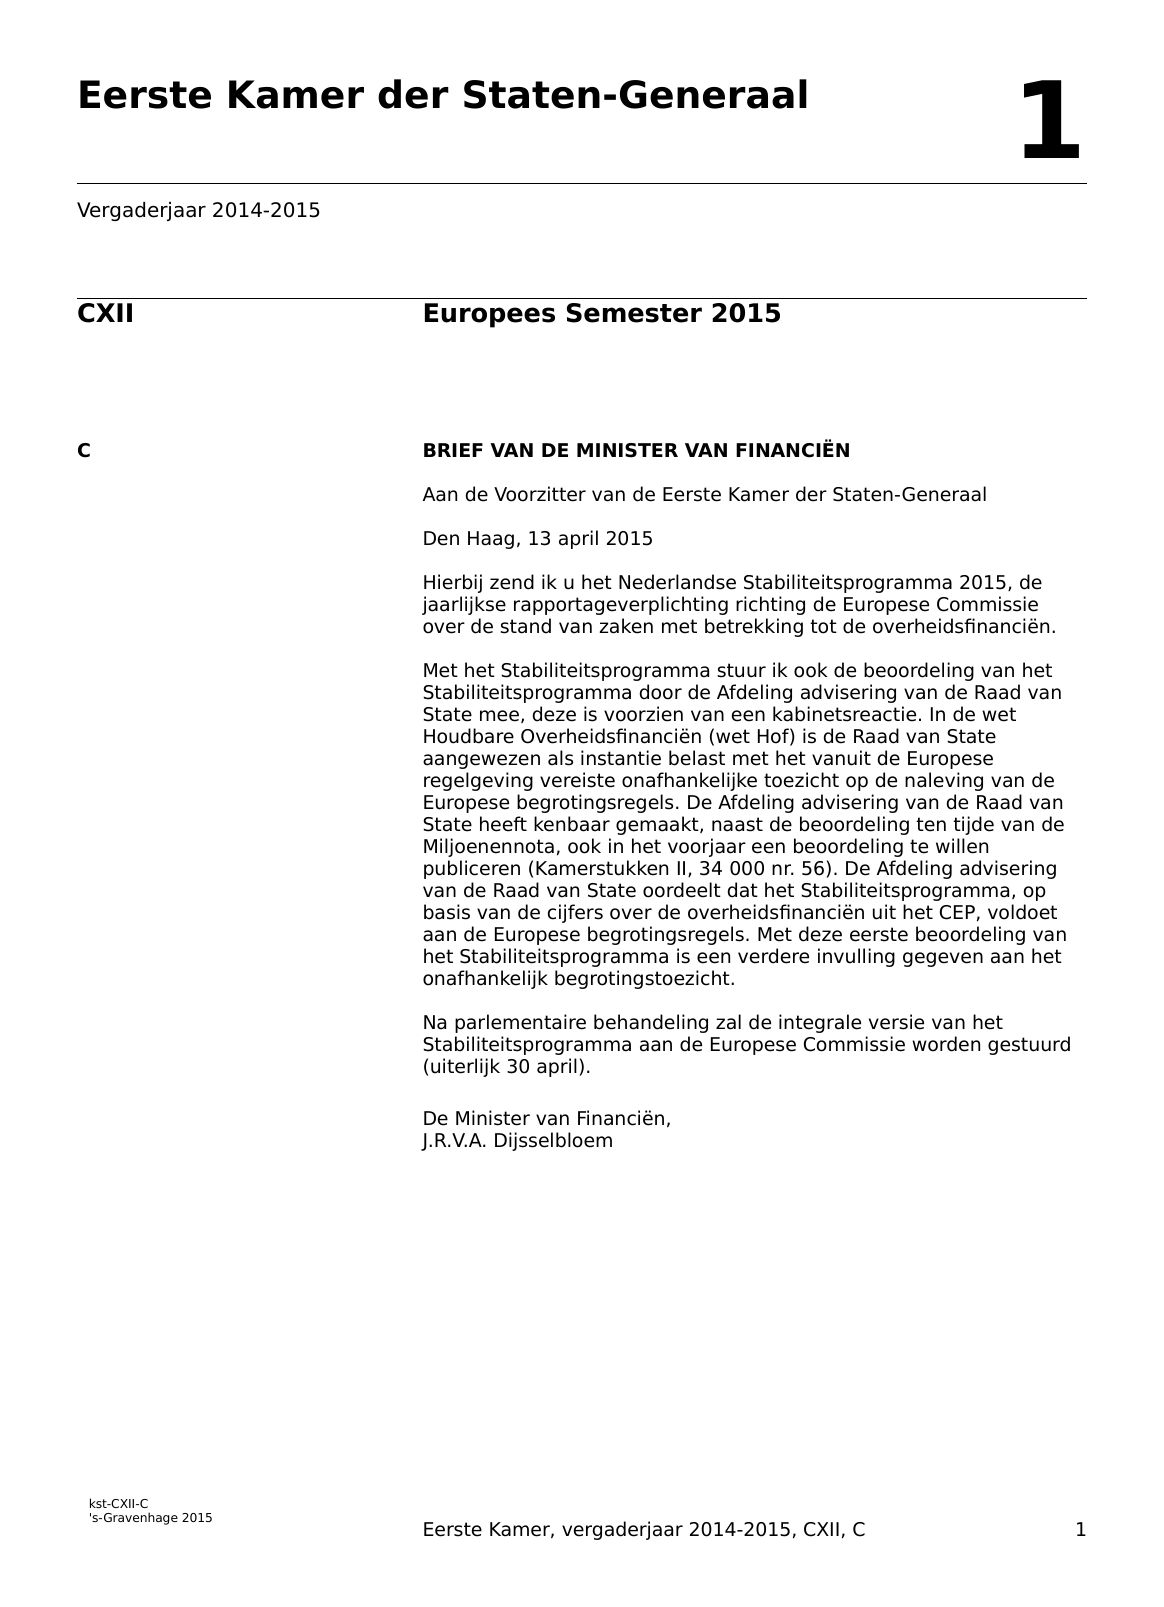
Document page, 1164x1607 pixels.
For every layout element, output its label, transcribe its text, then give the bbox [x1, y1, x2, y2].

table_header 1 [886, 59, 1087, 183]
text Hierbij zend ik u het Nederlandse Stabiliteitsprogramma 2015, de jaarlijkse rapportageverplichting richting de Europese Commissie over de stand van zaken met betrekking tot de overheidsfinanciën. [422, 572, 1087, 638]
text 's-Gravenhage 2015 [88, 1511, 323, 1525]
text kst-CXII-C [88, 1497, 323, 1511]
text Met het Stabiliteitsprogramma stuur ik ook de beoordeling van het Stabiliteitsprogramma door de Afdeling advisering van de Raad van State mee, deze is voorzien van een kabinetsreactie. In de wet Houdbare Overheidsfinanciën (wet Hof) is de Raad van State aangewezen als instantie belast met het vanuit de Europese regelgeving vereiste onafhankelijke toezicht op de naleving van de Europese begrotingsregels. De Afdeling advisering van de Raad van State heeft kenbaar gemaakt, naast de beoordeling ten tijde van de Miljoenennota, ook in het voorjaar een beoordeling te willen publiceren (Kamerstukken II, 34 000 nr. 56). De Afdeling advisering van de Raad van State oordeelt dat het Stabiliteitsprogramma, op basis van de cijfers over de overheidsfinanciën uit het CEP, voldoet aan de Europese begrotingsregels. Met deze eerste beoordeling van het Stabiliteitsprogramma is een verdere invulling gegeven aan het onafhankelijk begrotingstoezicht. [422, 660, 1087, 990]
subtitle C BRIEF VAN DE MINISTER VAN FINANCIËN [77, 440, 1087, 462]
table_cell Vergaderjaar 2014-2015 [77, 184, 1087, 298]
text De Minister van Financiën, J.R.V.A. Dijsselbloem [422, 1108, 1087, 1152]
table_header Eerste Kamer der Staten-Generaal [77, 59, 886, 183]
subtitle CXII Europees Semester 2015 [77, 299, 1087, 329]
text Na parlementaire behandeling zal de integrale versie van het Stabiliteitsprogramma aan de Europese Commissie worden gestuurd (uiterlijk 30 april). [422, 1012, 1087, 1078]
text Den Haag, 13 april 2015 [422, 528, 1087, 550]
text Aan de Voorzitter van de Eerste Kamer der Staten-Generaal [422, 484, 1087, 506]
